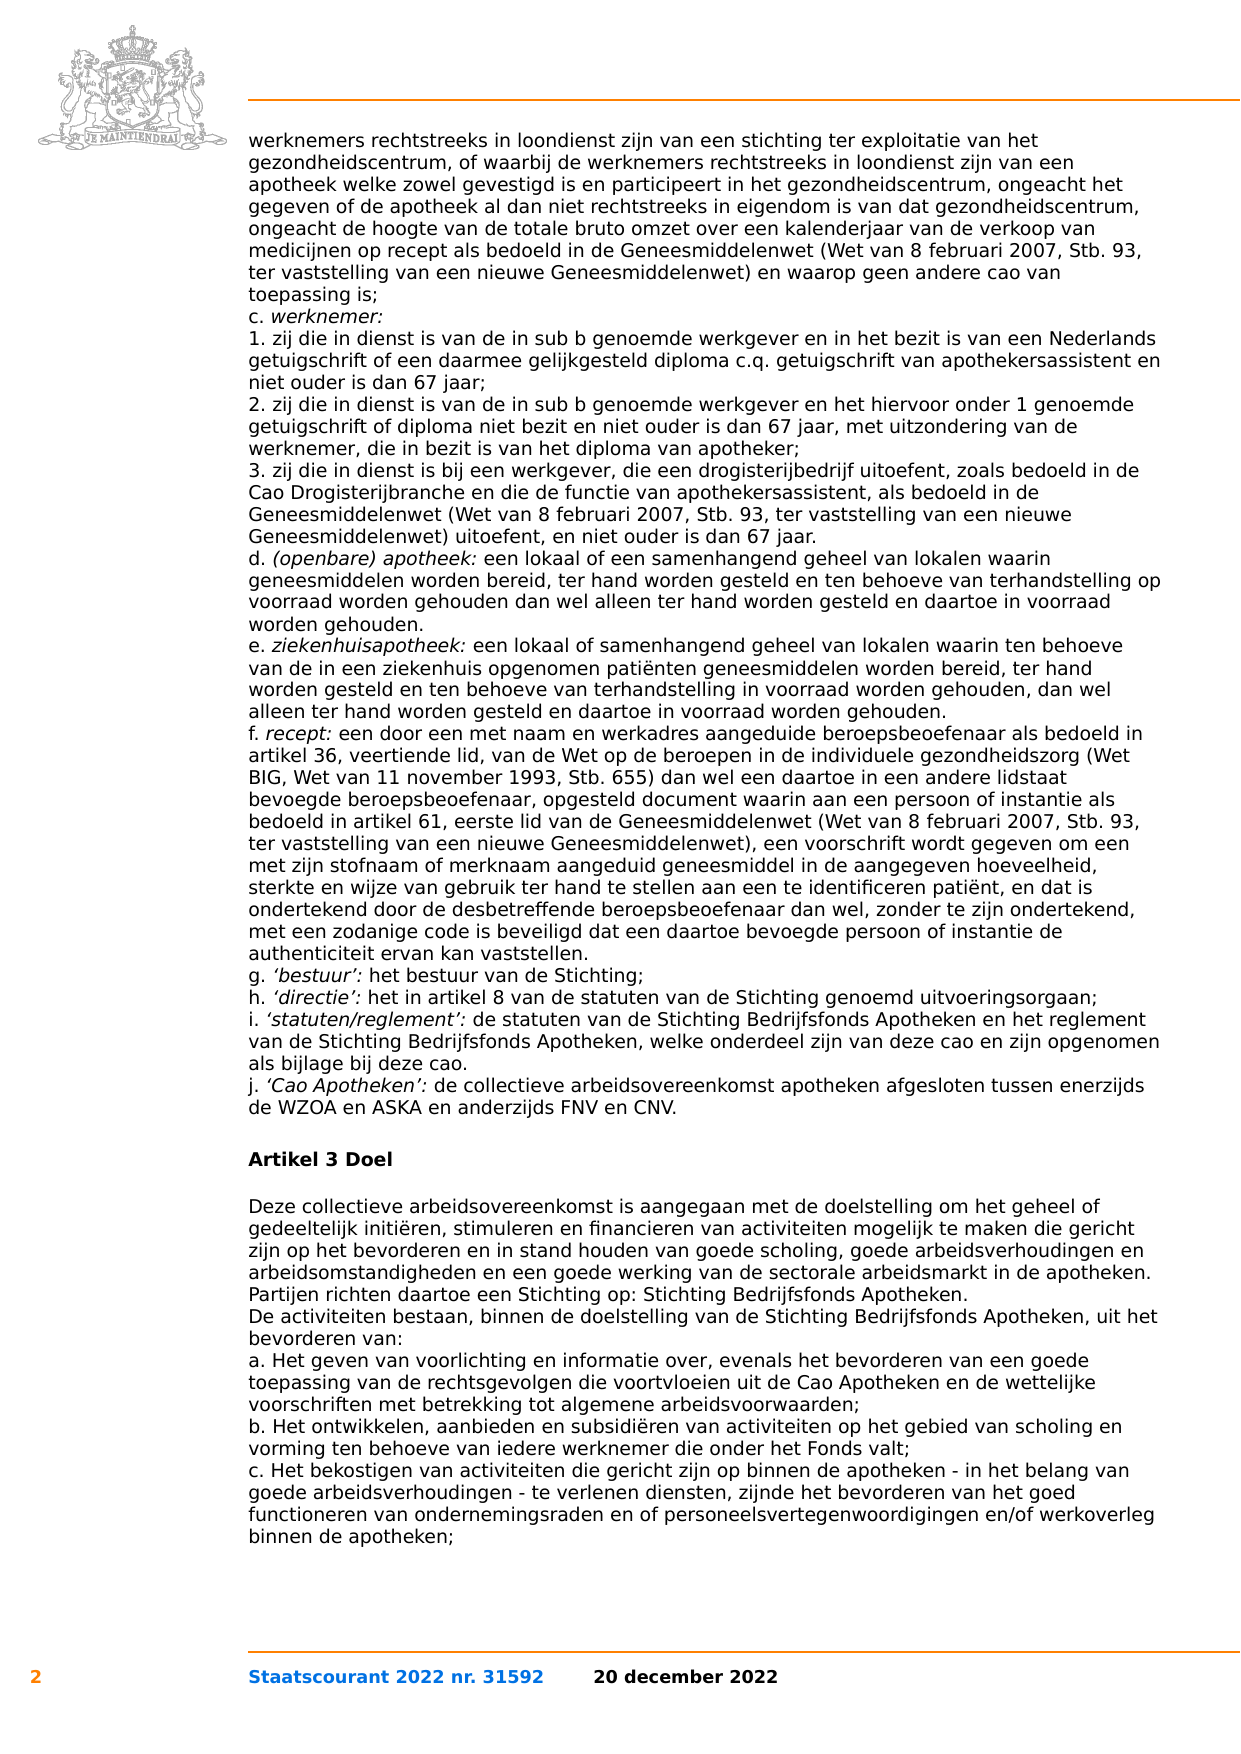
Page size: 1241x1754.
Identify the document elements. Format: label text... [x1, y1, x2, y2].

text d. (openbare) apotheek: een lokaal of een samenhangend geheel van lokalen waarin geneesmiddelen worden bereid, ter hand worden gesteld en ten behoeve van terhandstelling op voorraad worden gehouden dan wel alleen ter hand worden gesteld en daartoe in voorraad worden gehouden. [248, 547, 1163, 635]
text 3. zij die in dienst is bij een werkgever, die een drogisterijbedrijf uitoefent, zoals bedoeld in de Cao Drogisterijbranche en die de functie van apothekersassistent, als bedoeld in de Geneesmiddelenwet (Wet van 8 februari 2007, Stb. 93, ter vaststelling van een nieuwe Geneesmiddelenwet) uitoefent, en niet ouder is dan 67 jaar. [248, 459, 1163, 547]
text g. ‘bestuur’: het bestuur van de Stichting; [248, 965, 1163, 987]
text c. Het bekostigen van activiteiten die gericht zijn op binnen de apotheken - in het belang van goede arbeidsverhoudingen - te verlenen diensten, zijnde het bevorderen van het goed functioneren van ondernemingsraden en of personeelsvertegenwoordigingen en/of werkoverleg binnen de apotheken; [248, 1460, 1163, 1548]
text c. werknemer: [248, 306, 1163, 328]
text De activiteiten bestaan, binnen de doelstelling van de Stichting Bedrijfsfonds Apotheken, uit het bevorderen van: [248, 1306, 1163, 1350]
text werknemers rechtstreeks in loondienst zijn van een stichting ter exploitatie van het gezondheidscentrum, of waarbij de werknemers rechtstreeks in loondienst zijn van een apotheek welke zowel gevestigd is en participeert in het gezondheidscentrum, ongeacht het gegeven of de apotheek al dan niet rechtstreeks in eigendom is van dat gezondheidscentrum, ongeacht de hoogte van de totale bruto omzet over een kalenderjaar van de verkoop van medicijnen op recept als bedoeld in de Geneesmiddelenwet (Wet van 8 februari 2007, Stb. 93, ter vaststelling van een nieuwe Geneesmiddelenwet) en waarop geen andere cao van toepassing is; [248, 130, 1163, 306]
text 2. zij die in dienst is van de in sub b genoemde werkgever en het hiervoor onder 1 genoemde getuigschrift of diploma niet bezit en niet ouder is dan 67 jaar, met uitzondering van de werknemer, die in bezit is van het diploma van apotheker; [248, 394, 1163, 459]
text b. Het ontwikkelen, aanbieden en subsidiëren van activiteiten op het gebied van scholing en vorming ten behoeve van iedere werknemer die onder het Fonds valt; [248, 1416, 1163, 1460]
text a. Het geven van voorlichting en informatie over, evenals het bevorderen van een goede toepassing van de rechtsgevolgen die voortvloeien uit de Cao Apotheken en de wettelijke voorschriften met betrekking tot algemene arbeidsvoorwaarden; [248, 1350, 1163, 1416]
text h. ‘directie’: het in artikel 8 van de statuten van de Stichting genoemd uitvoeringsorgaan; [248, 987, 1163, 1009]
text j. ‘Cao Apotheken’: de collectieve arbeidsovereenkomst apotheken afgesloten tussen enerzijds de WZOA en ASKA en anderzijds FNV en CNV. [248, 1075, 1163, 1119]
text i. ‘statuten/reglement’: de statuten van de Stichting Bedrijfsfonds Apotheken en het reglement van de Stichting Bedrijfsfonds Apotheken, welke onderdeel zijn van deze cao en zijn opgenomen als bijlage bij deze cao. [248, 1009, 1163, 1075]
text e. ziekenhuisapotheek: een lokaal of samenhangend geheel van lokalen waarin ten behoeve van de in een ziekenhuis opgenomen patiënten geneesmiddelen worden bereid, ter hand worden gesteld en ten behoeve van terhandstelling in voorraad worden gehouden, dan wel alleen ter hand worden gesteld en daartoe in voorraad worden gehouden. [248, 635, 1163, 723]
text f. recept: een door een met naam en werkadres aangeduide beroepsbeoefenaar als bedoeld in artikel 36, veertiende lid, van de Wet op de beroepen in de individuele gezondheidszorg (Wet BIG, Wet van 11 november 1993, Stb. 655) dan wel een daartoe in een andere lidstaat bevoegde beroepsbeoefenaar, opgesteld document waarin aan een persoon of instantie als bedoeld in artikel 61, eerste lid van de Geneesmiddelenwet (Wet van 8 februari 2007, Stb. 93, ter vaststelling van een nieuwe Geneesmiddelenwet), een voorschrift wordt gegeven om een met zijn stofnaam of merknaam aangeduid geneesmiddel in de aangegeven hoeveelheid, sterkte en wijze van gebruik ter hand te stellen aan een te identificeren patiënt, en dat is ondertekend door de desbetreffende beroepsbeoefenaar dan wel, zonder te zijn ondertekend, met een zodanige code is beveiligd dat een daartoe bevoegde persoon of instantie de authenticiteit ervan kan vaststellen. [248, 723, 1163, 965]
subtitle Artikel 3 Doel [248, 1149, 1163, 1171]
text Deze collectieve arbeidsovereenkomst is aangegaan met de doelstelling om het geheel of gedeeltelijk initiëren, stimuleren en financieren van activiteiten mogelijk te maken die gericht zijn op het bevorderen en in stand houden van goede scholing, goede arbeidsverhoudingen en arbeidsomstandigheden en een goede werking van de sectorale arbeidsmarkt in de apotheken. Partijen richten daartoe een Stichting op: Stichting Bedrijfsfonds Apotheken. [248, 1196, 1163, 1306]
picture [38, 25, 227, 150]
text 1. zij die in dienst is van de in sub b genoemde werkgever en in het bezit is van een Nederlands getuigschrift of een daarmee gelijkgesteld diploma c.q. getuigschrift van apothekersassistent en niet ouder is dan 67 jaar; [248, 328, 1163, 394]
